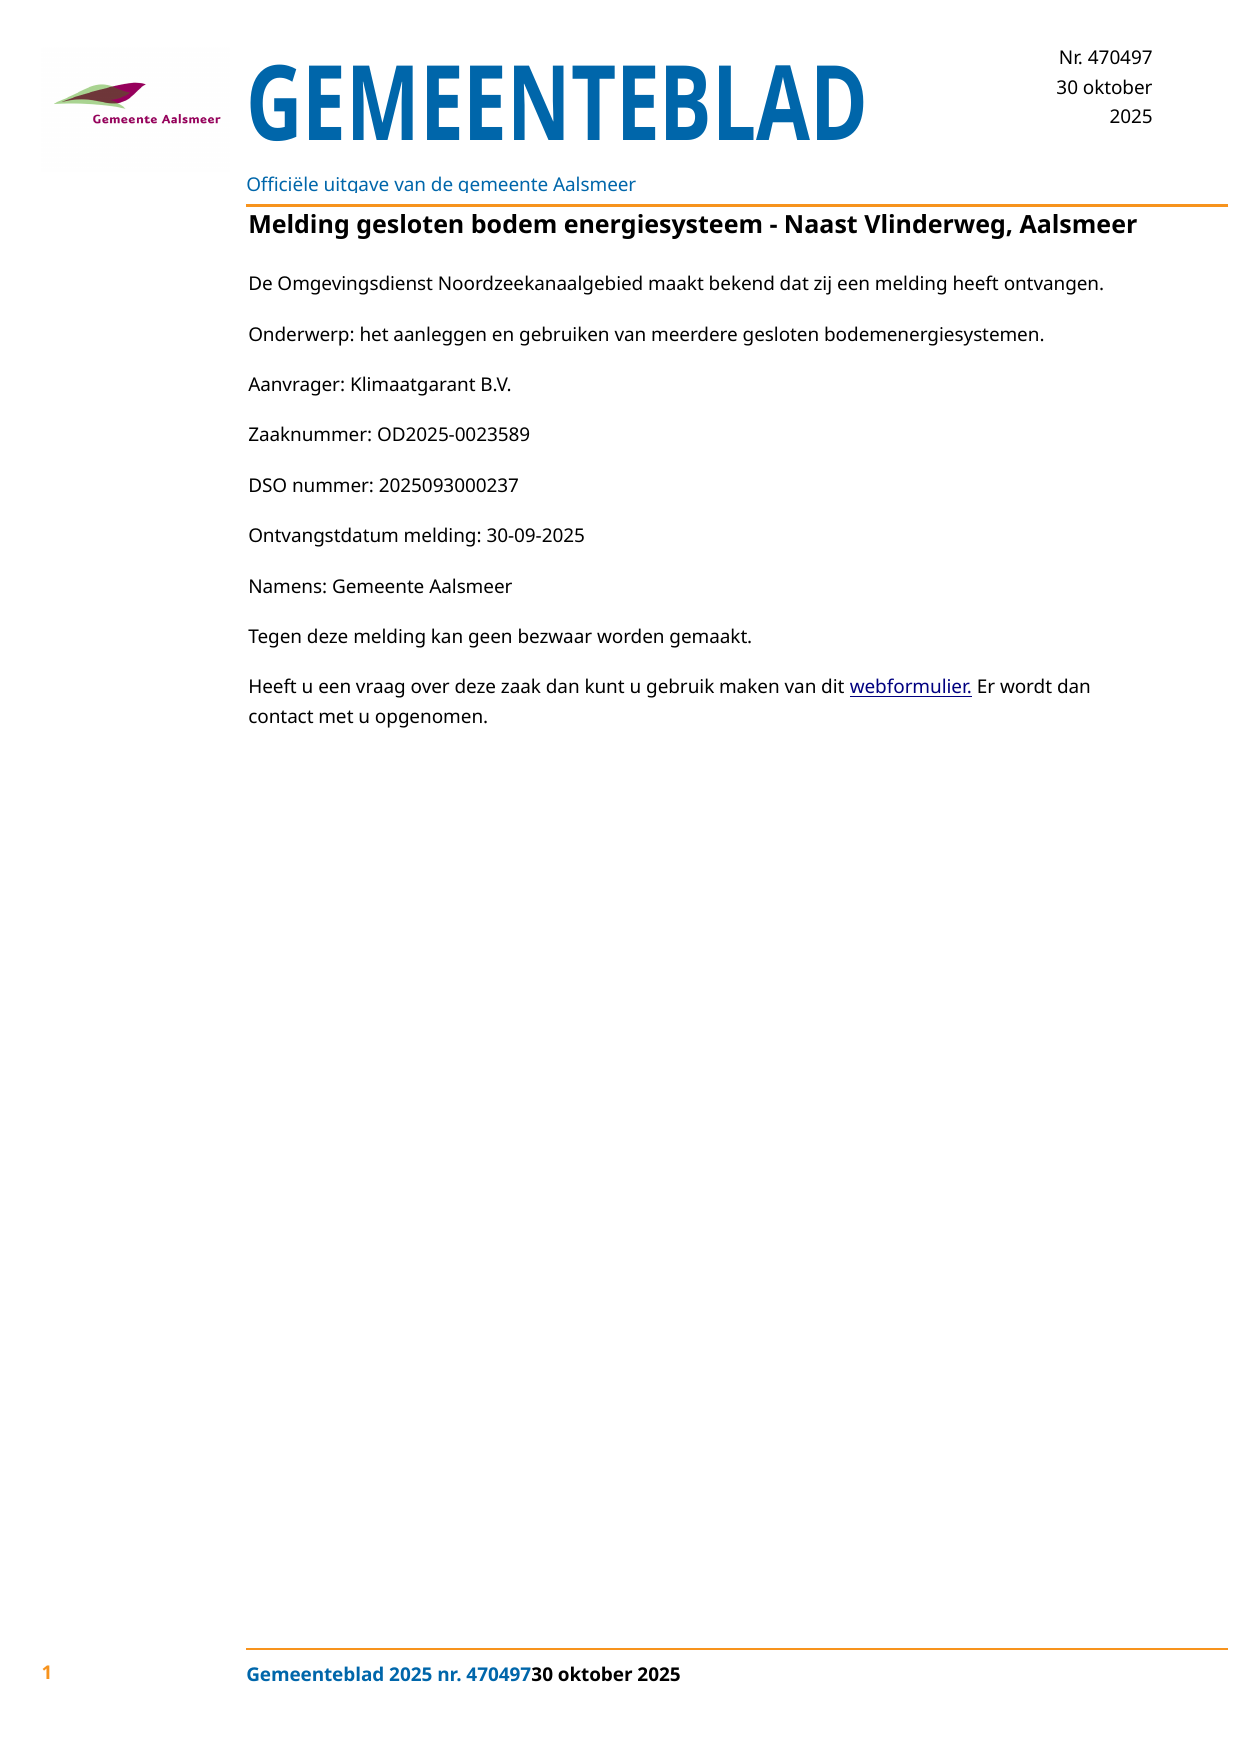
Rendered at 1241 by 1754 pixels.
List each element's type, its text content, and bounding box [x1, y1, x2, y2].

text Namens: Gemeente Aalsmeer [248, 573, 1152, 598]
text Zaaknummer: OD2025-0023589 [248, 422, 1152, 447]
text Aanvrager: Klimaatgarant B.V. [248, 371, 1152, 397]
text Melding gesloten bodem energiesysteem - Naast Vlinderweg, Aalsmeer [248, 207, 1152, 241]
picture [41, 47, 231, 172]
text Onderwerp: het aanleggen en gebruiken van meerdere gesloten bodemenergiesystemen. [248, 321, 1152, 346]
text De Omgevingsdienst Noordzeekanaalgebied maakt bekend dat zij een melding heeft ontvangen. [248, 270, 1152, 296]
text DSO nummer: 2025093000237 [248, 472, 1152, 498]
text Ontvangstdatum melding: 30-09-2025 [248, 522, 1152, 548]
text Tegen deze melding kan geen bezwaar worden gemaakt. [248, 623, 1152, 649]
text Heeft u een vraag over deze zaak dan kunt u gebruik maken van dit webformulier. Er wordt dan contact met u opgenomen. [248, 674, 1152, 729]
